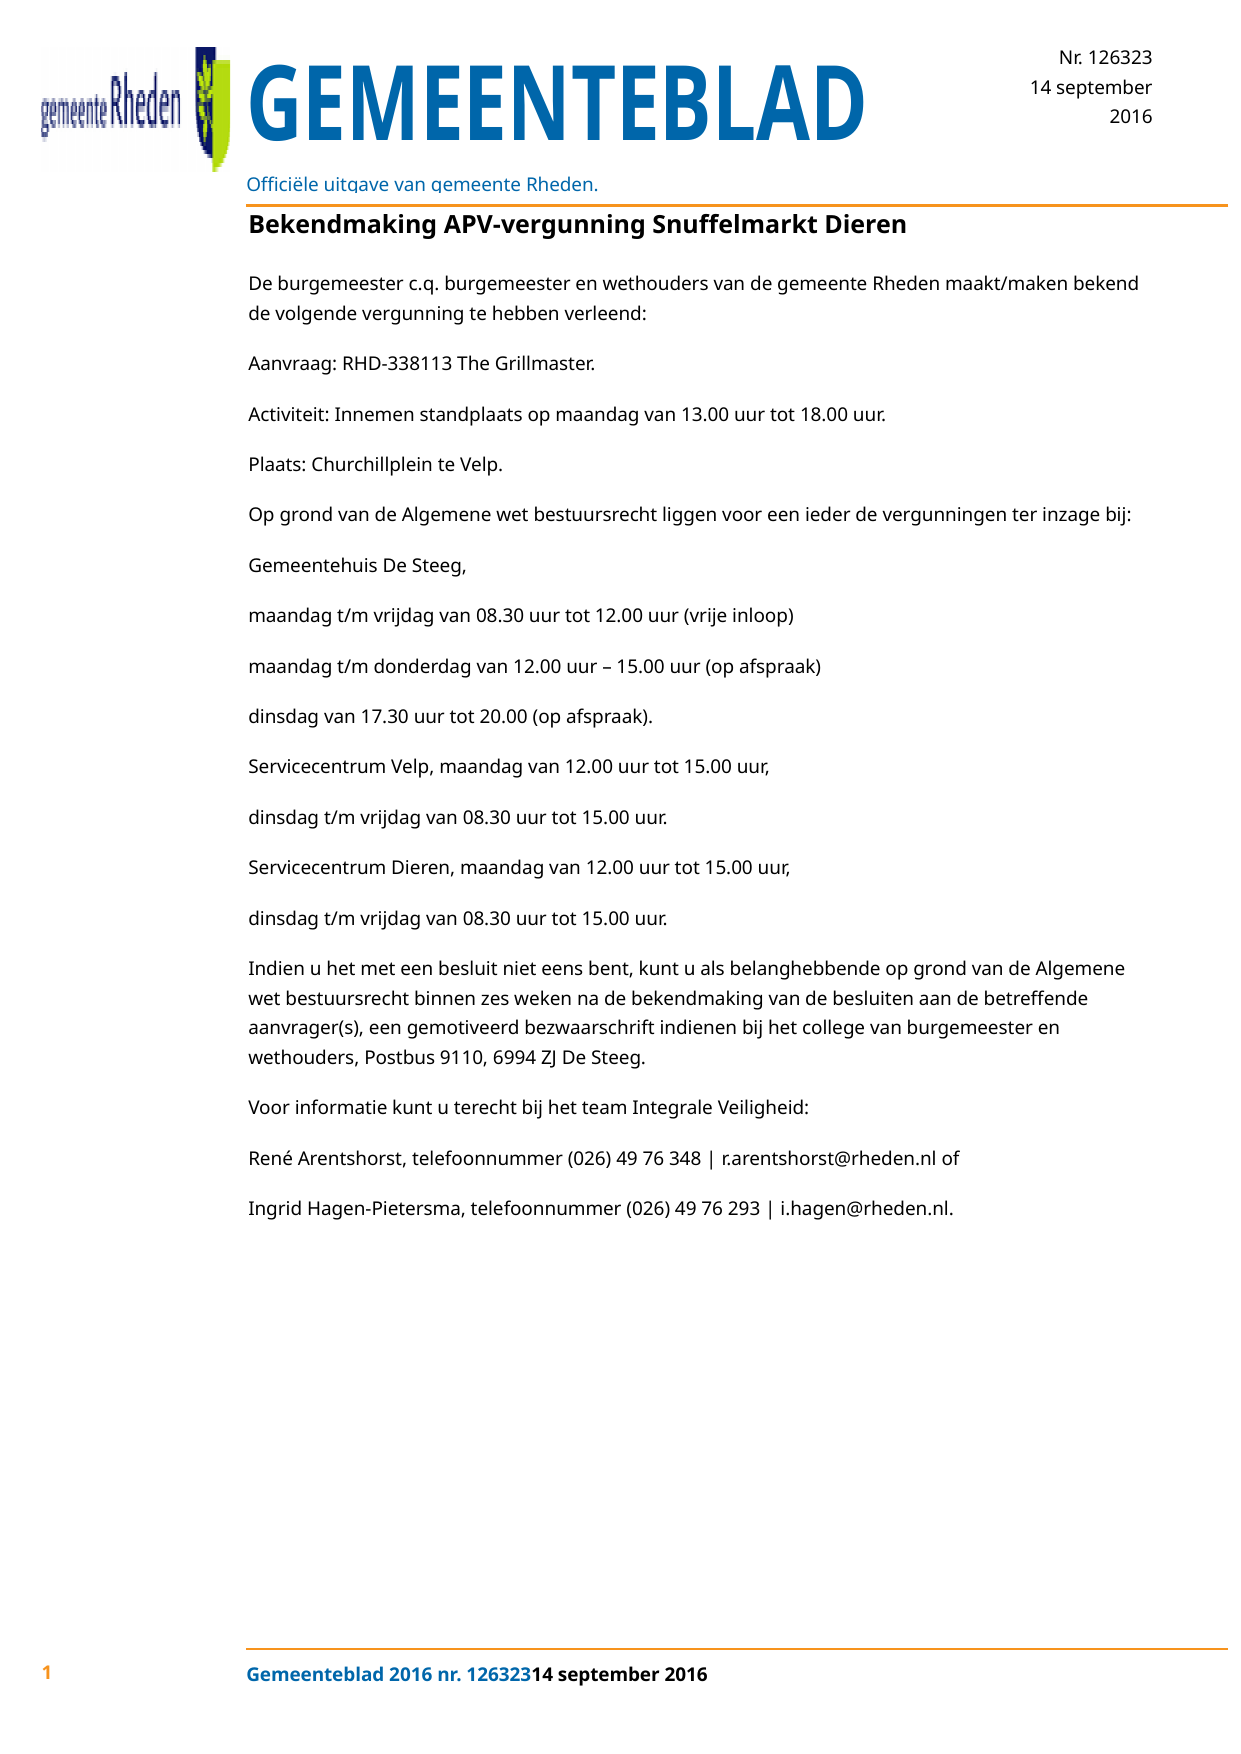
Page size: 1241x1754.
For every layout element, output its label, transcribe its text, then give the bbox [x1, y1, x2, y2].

text Bekendmaking APV-vergunning Snuffelmarkt Dieren [248, 207, 1152, 241]
text dinsdag t/m vrijdag van 08.30 uur tot 15.00 uur. [248, 804, 1152, 830]
text maandag t/m donderdag van 12.00 uur – 15.00 uur (op afspraak) [248, 653, 1152, 678]
text dinsdag van 17.30 uur tot 20.00 (op afspraak). [248, 703, 1152, 729]
text Indien u het met een besluit niet eens bent, kunt u als belanghebbende op grond van de Algemene wet bestuursrecht binnen zes weken na de bekendmaking van de besluiten aan de betreffende aanvrager(s), een gemotiveerd bezwaarschrift indienen bij het college van burgemeester en wethouders, Postbus 9110, 6994 ZJ De Steeg. [248, 955, 1152, 1070]
text maandag t/m vrijdag van 08.30 uur tot 12.00 uur (vrije inloop) [248, 602, 1152, 628]
text Plaats: Churchillplein te Velp. [248, 451, 1152, 477]
picture [41, 47, 231, 172]
text Servicecentrum Velp, maandag van 12.00 uur tot 15.00 uur, [248, 754, 1152, 779]
text René Arentshorst, telefoonnummer (026) 49 76 348 | r.arentshorst@rheden.nl of [248, 1145, 1152, 1171]
text Gemeentehuis De Steeg, [248, 552, 1152, 578]
text dinsdag t/m vrijdag van 08.30 uur tot 15.00 uur. [248, 905, 1152, 931]
text Activiteit: Innemen standplaats op maandag van 13.00 uur tot 18.00 uur. [248, 401, 1152, 426]
text Voor informatie kunt u terecht bij het team Integrale Veiligheid: [248, 1094, 1152, 1120]
text Aanvraag: RHD-338113 The Grillmaster. [248, 350, 1152, 376]
text Ingrid Hagen-Pietersma, telefoonnummer (026) 49 76 293 | i.hagen@rheden.nl. [248, 1195, 1152, 1221]
text De burgemeester c.q. burgemeester en wethouders van de gemeente Rheden maakt/maken bekend de volgende vergunning te hebben verleend: [248, 270, 1152, 326]
text Op grond van de Algemene wet bestuursrecht liggen voor een ieder de vergunningen ter inzage bij: [248, 502, 1152, 527]
text Servicecentrum Dieren, maandag van 12.00 uur tot 15.00 uur, [248, 854, 1152, 880]
